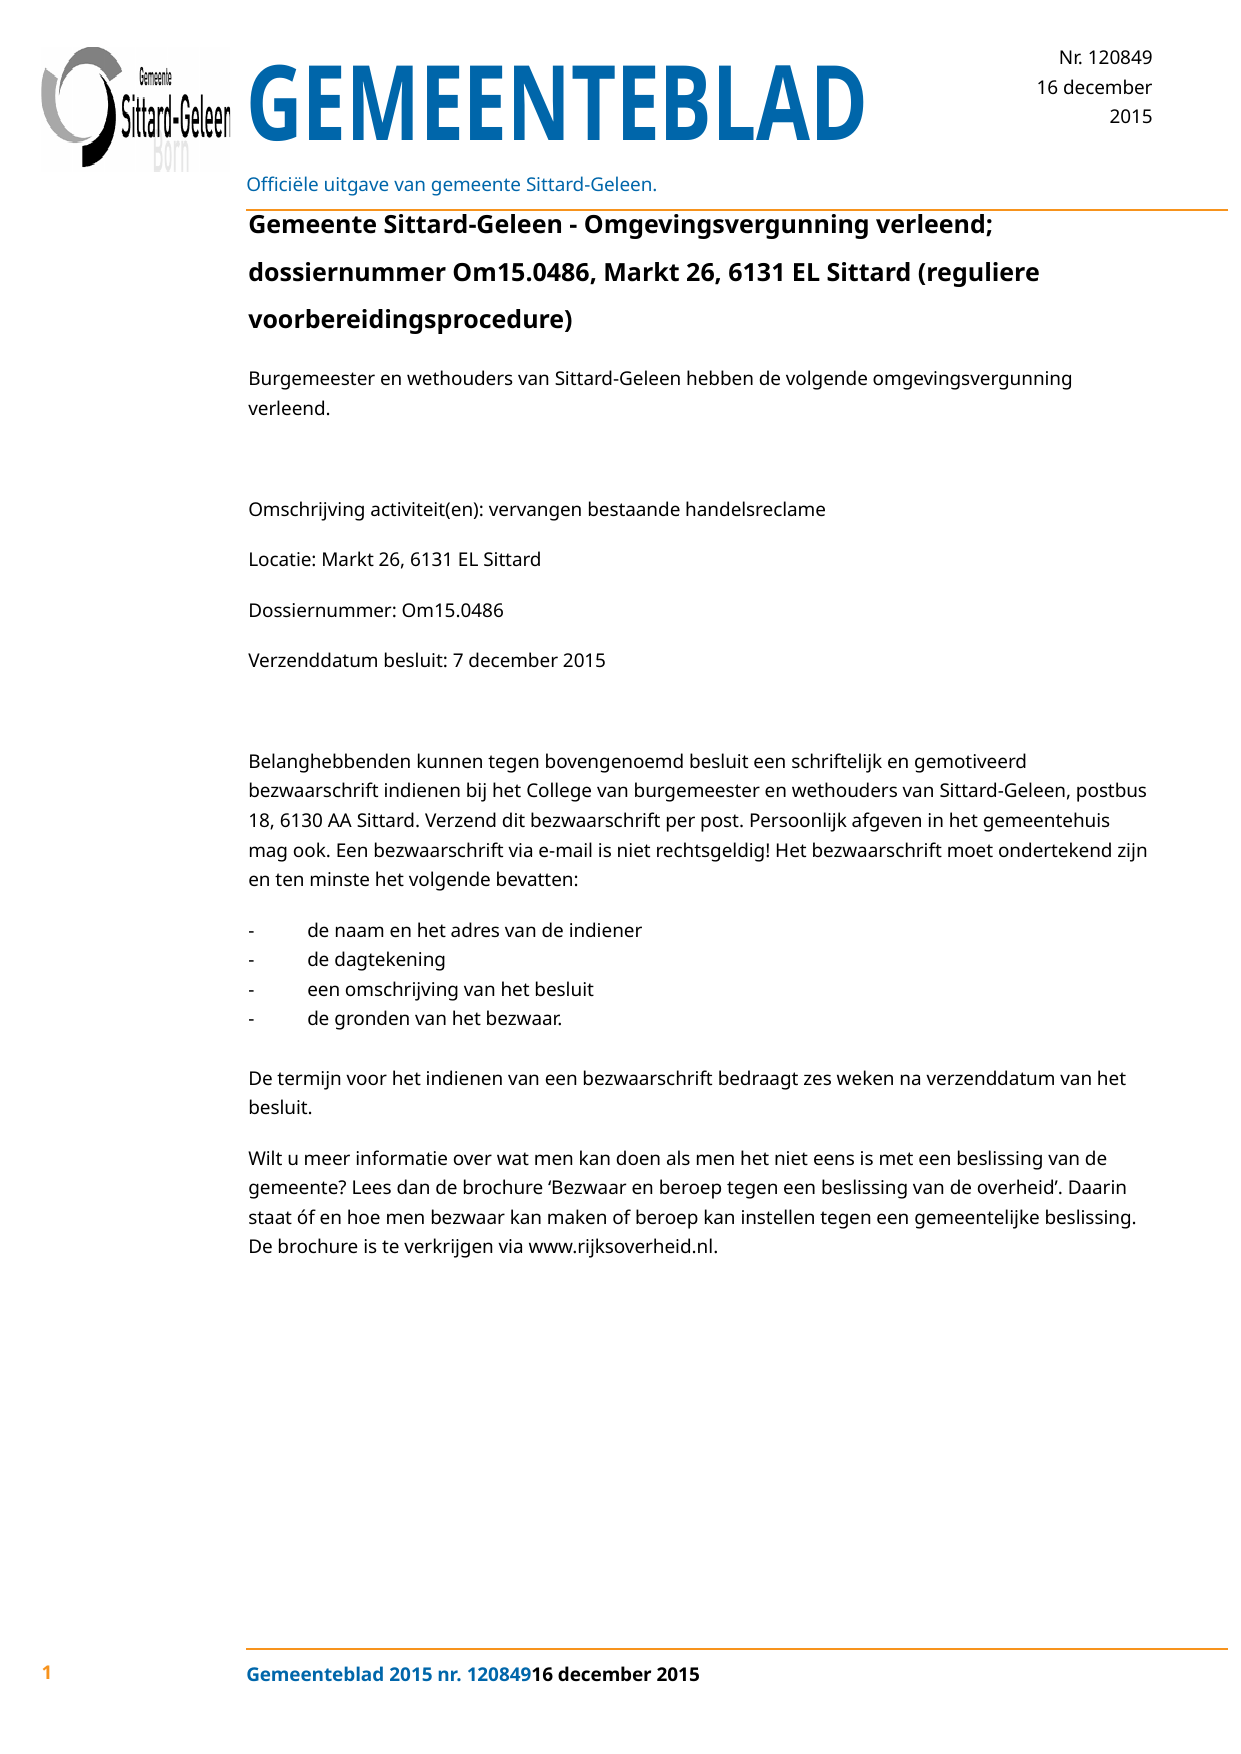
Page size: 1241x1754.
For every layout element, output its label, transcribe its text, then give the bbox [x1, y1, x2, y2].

text Locatie: Markt 26, 6131 EL Sittard [248, 546, 1152, 572]
picture [41, 47, 231, 172]
list de gronden van het bezwaar. [248, 1006, 1152, 1031]
text Verzenddatum besluit: 7 december 2015 [248, 647, 1152, 673]
list een omschrijving van het besluit [248, 976, 1152, 1002]
text Belanghebbenden kunnen tegen bovengenoemd besluit een schriftelijk en gemotiveerd bezwaarschrift indienen bij het College van burgemeester en wethouders van Sittard-Geleen, postbus 18, 6130 AA Sittard. Verzend dit bezwaarschrift per post. Persoonlijk afgeven in het gemeentehuis mag ook. Een bezwaarschrift via e-mail is niet rechtsgeldig! Het bezwaarschrift moet ondertekend zijn en ten minste het volgende bevatten: [248, 748, 1152, 892]
text De termijn voor het indienen van een bezwaarschrift bedraagt zes weken na verzenddatum van het besluit. [248, 1065, 1152, 1120]
text Omschrijving activiteit(en): vervangen bestaande handelsreclame [248, 496, 1152, 522]
list de naam en het adres van de indiener [248, 917, 1152, 942]
text Dossiernummer: Om15.0486 [248, 597, 1152, 622]
text Wilt u meer informatie over wat men kan doen als men het niet eens is met een beslissing van de gemeente? Lees dan de brochure ‘Bezwaar en beroep tegen een beslissing van de overheid’. Daarin staat óf en hoe men bezwaar kan maken of beroep kan instellen tegen een gemeentelijke beslissing. De brochure is te verkrijgen via www.rijksoverheid.nl. [248, 1145, 1152, 1259]
list de dagtekening [248, 946, 1152, 972]
text Gemeente Sittard-Geleen - Omgevingsvergunning verleend; dossiernummer Om15.0486, Markt 26, 6131 EL Sittard (reguliere voorbereidingsprocedure) [248, 211, 1152, 336]
text Burgemeester en wethouders van Sittard-Geleen hebben de volgende omgevingsvergunning verleend. [248, 366, 1152, 421]
